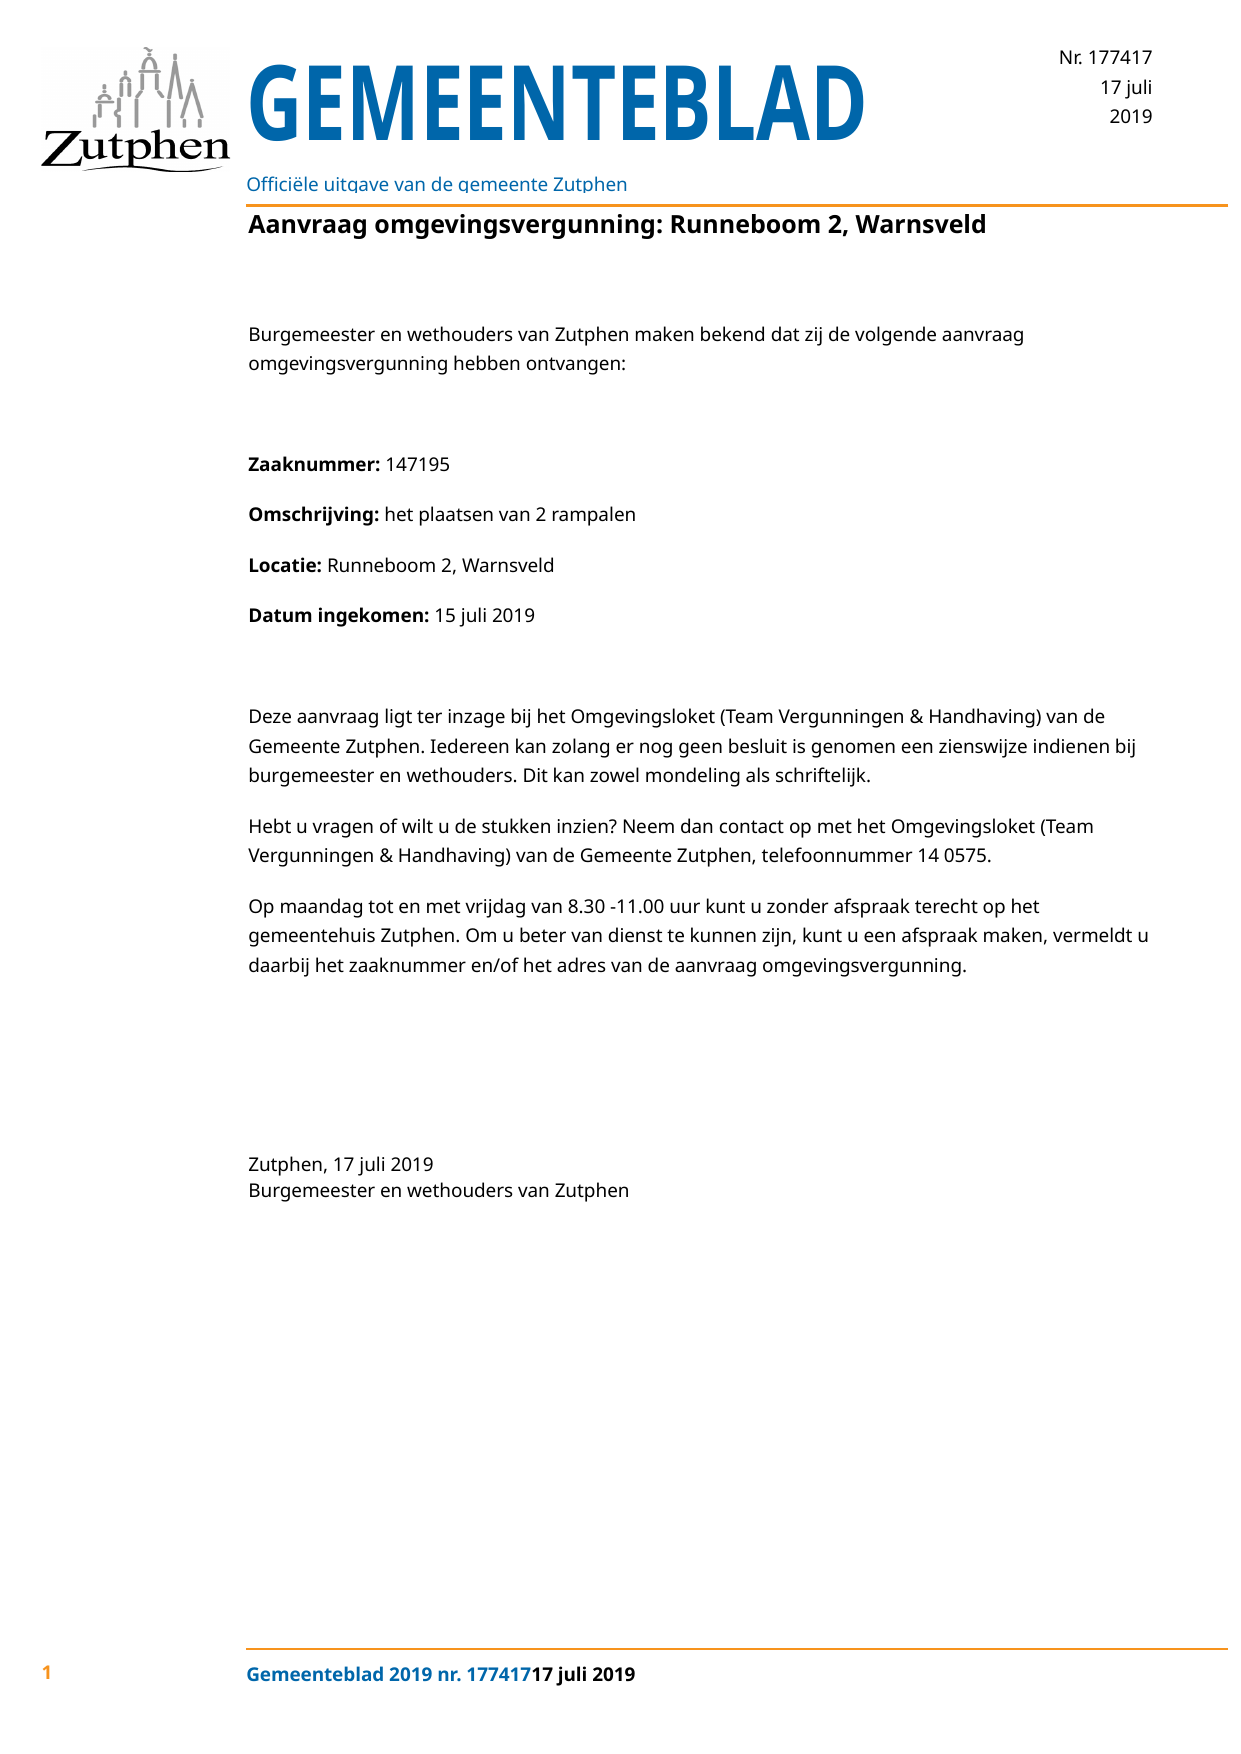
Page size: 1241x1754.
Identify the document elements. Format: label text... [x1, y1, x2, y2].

text Zaaknummer: 147195 [248, 451, 1152, 477]
picture [41, 47, 231, 172]
text Deze aanvraag ligt ter inzage bij het Omgevingsloket (Team Vergunningen & Handhaving) van de Gemeente Zutphen. Iedereen kan zolang er nog geen besluit is genomen een zienswijze indienen bij burgemeester en wethouders. Dit kan zowel mondeling als schriftelijk. [248, 703, 1152, 788]
text Hebt u vragen of wilt u de stukken inzien? Neem dan contact op met het Omgevingsloket (Team Vergunningen & Handhaving) van de Gemeente Zutphen, telefoonnummer 14 0575. [248, 813, 1152, 868]
text Omschrijving: het plaatsen van 2 rampalen [248, 502, 1152, 527]
text Op maandag tot en met vrijdag van 8.30 -11.00 uur kunt u zonder afspraak terecht op het gemeentehuis Zutphen. Om u beter van dienst te kunnen zijn, kunt u een afspraak maken, vermeldt u daarbij het zaaknummer en/of het adres van de aanvraag omgevingsvergunning. [248, 893, 1152, 978]
text Zutphen, 17 juli 2019 [248, 1151, 1152, 1177]
text Burgemeester en wethouders van Zutphen maken bekend dat zij de volgende aanvraag omgevingsvergunning hebben ontvangen: [248, 321, 1152, 376]
text Aanvraag omgevingsvergunning: Runneboom 2, Warnsveld [248, 207, 1152, 241]
text Locatie: Runneboom 2, Warnsveld [248, 552, 1152, 578]
text Burgemeester en wethouders van Zutphen [248, 1177, 1152, 1202]
text Datum ingekomen: 15 juli 2019 [248, 602, 1152, 628]
